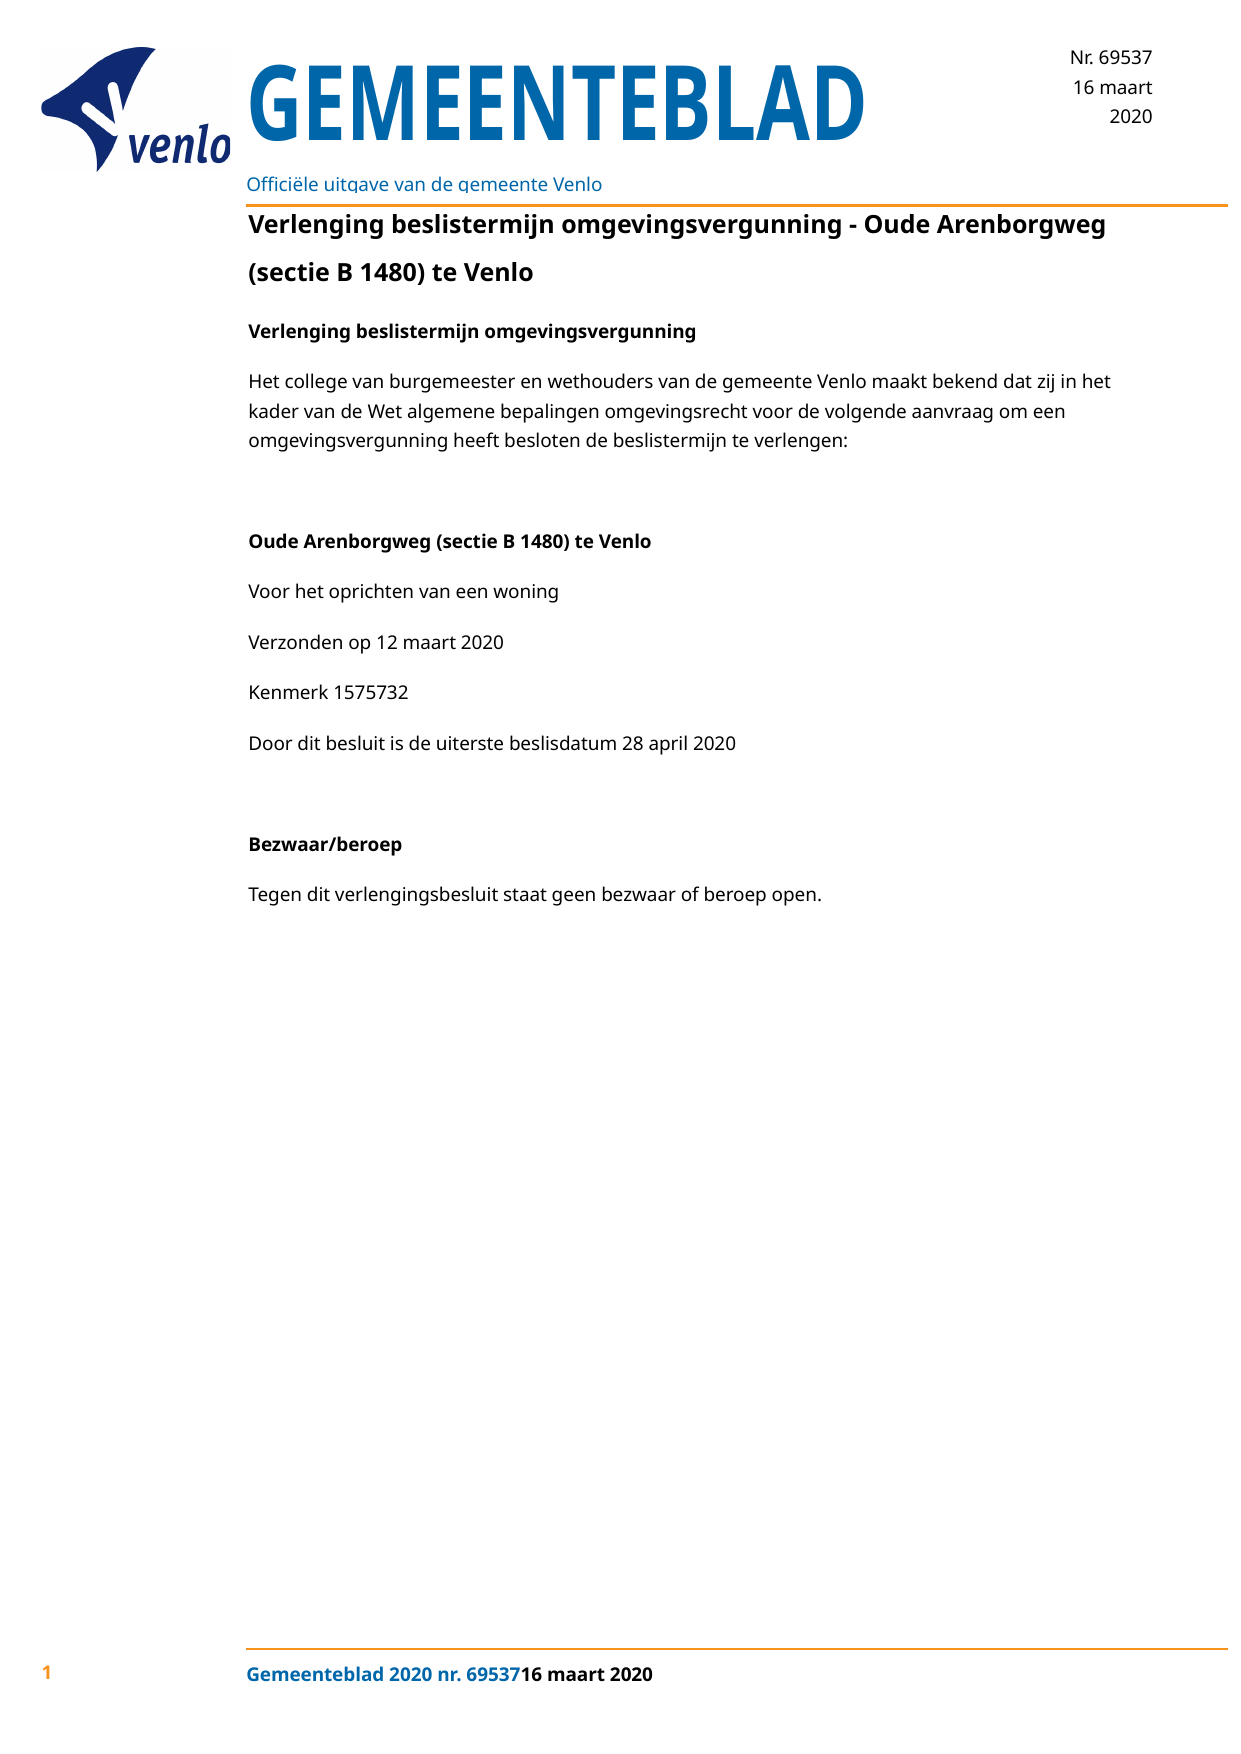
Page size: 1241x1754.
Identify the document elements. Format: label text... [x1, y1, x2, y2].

text Verlenging beslistermijn omgevingsvergunning [248, 318, 1152, 344]
text Het college van burgemeester en wethouders van de gemeente Venlo maakt bekend dat zij in het kader van de Wet algemene bepalingen omgevingsrecht voor de volgende aanvraag om een omgevingsvergunning heeft besloten de beslistermijn te verlengen: [248, 368, 1152, 453]
text Verzonden op 12 maart 2020 [248, 629, 1152, 655]
text Door dit besluit is de uiterste beslisdatum 28 april 2020 [248, 730, 1152, 756]
text Oude Arenborgweg (sectie B 1480) te Venlo [248, 528, 1152, 554]
text Verlenging beslistermijn omgevingsvergunning - Oude Arenborgweg (sectie B 1480) te Venlo [248, 207, 1152, 288]
picture [41, 47, 231, 172]
text Bezwaar/beroep [248, 831, 1152, 857]
text Kenmerk 1575732 [248, 679, 1152, 705]
text Tegen dit verlengingsbesluit staat geen bezwaar of beroep open. [248, 881, 1152, 907]
text Voor het oprichten van een woning [248, 579, 1152, 604]
